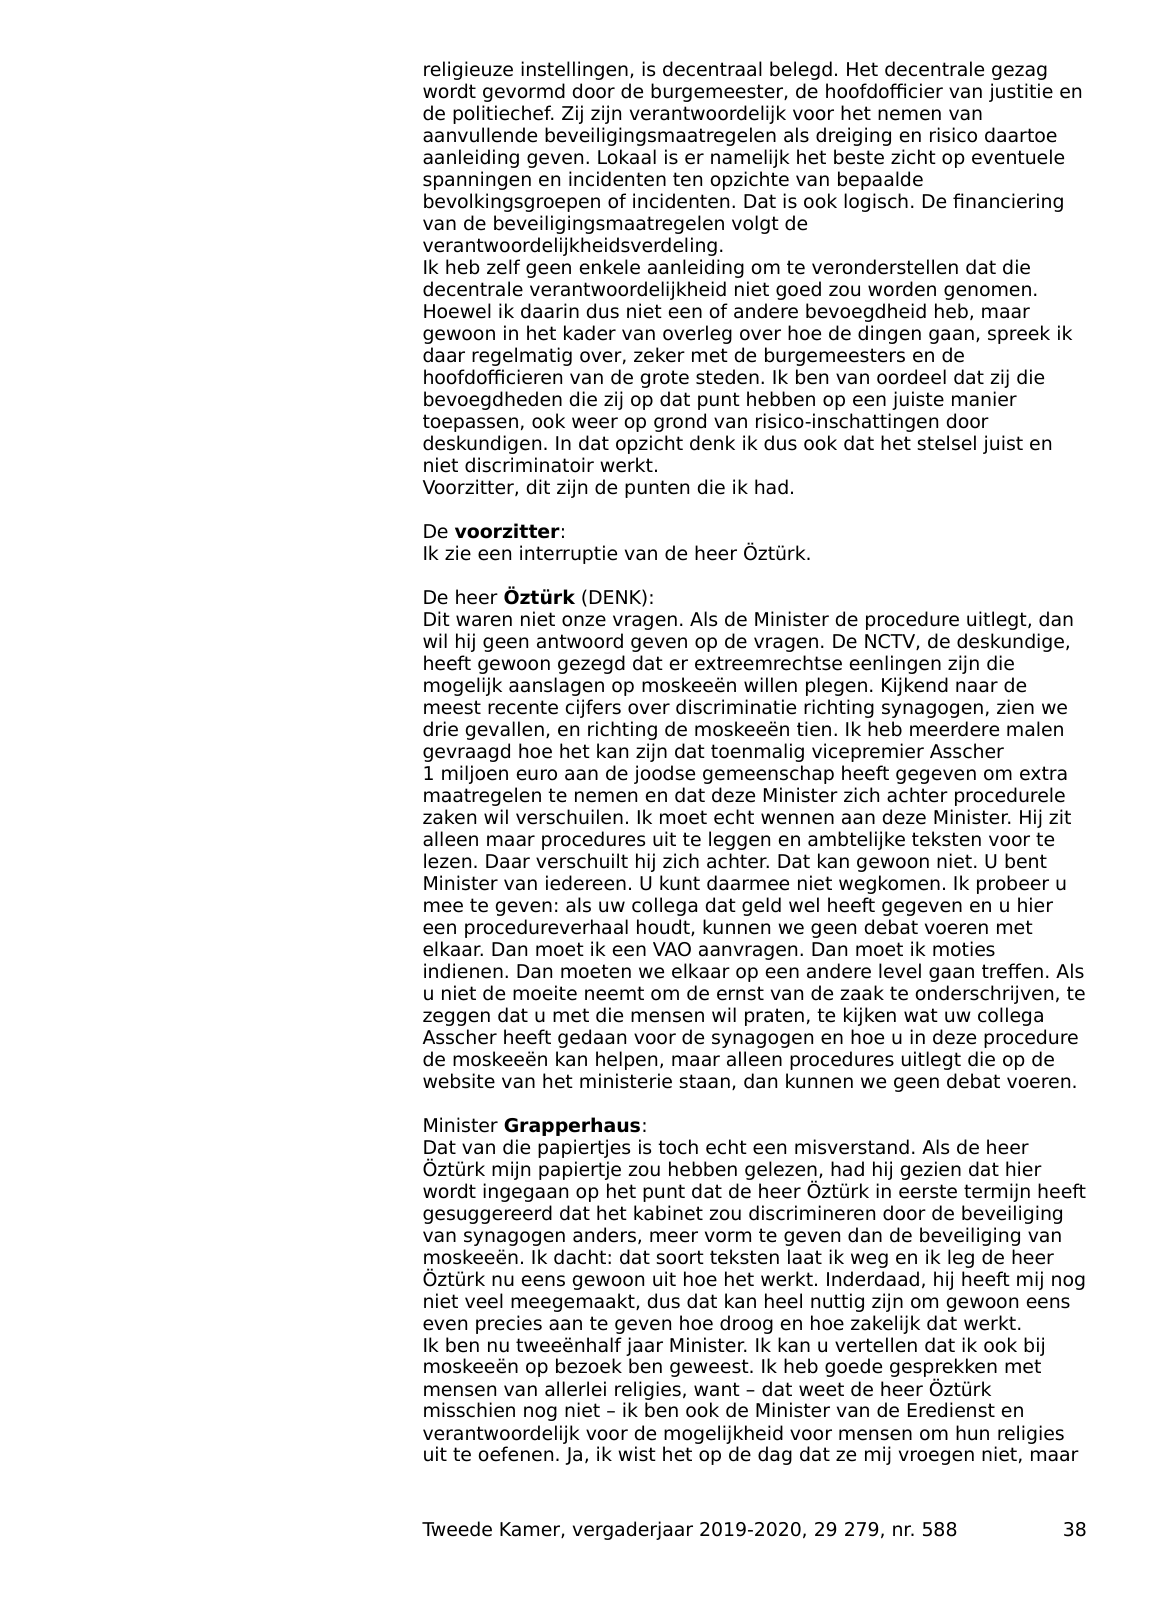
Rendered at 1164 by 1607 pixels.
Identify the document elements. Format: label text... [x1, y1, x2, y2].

text Dat van die papiertjes is toch echt een misverstand. Als de heer Öztürk mijn papiertje zou hebben gelezen, had hij gezien dat hier wordt ingegaan op het punt dat de heer Öztürk in eerste termijn heeft gesuggereerd dat het kabinet zou discrimineren door de beveiliging van synagogen anders, meer vorm te geven dan de beveiliging van moskeeën. Ik dacht: dat soort teksten laat ik weg en ik leg de heer Öztürk nu eens gewoon uit hoe het werkt. Inderdaad, hij heeft mij nog niet veel meegemaakt, dus dat kan heel nuttig zijn om gewoon eens even precies aan te geven hoe droog en hoe zakelijk dat werkt. [422, 1137, 1087, 1334]
text Dit waren niet onze vragen. Als de Minister de procedure uitlegt, dan wil hij geen antwoord geven op de vragen. De NCTV, de deskundige, heeft gewoon gezegd dat er extreemrechtse eenlingen zijn die mogelijk aanslagen op moskeeën willen plegen. Kijkend naar de meest recente cijfers over discriminatie richting synagogen, zien we drie gevallen, en richting de moskeeën tien. Ik heb meerdere malen gevraagd hoe het kan zijn dat toenmalig vicepremier Asscher 1 miljoen euro aan de joodse gemeenschap heeft gegeven om extra maatregelen te nemen en dat deze Minister zich achter procedurele zaken wil verschuilen. Ik moet echt wennen aan deze Minister. Hij zit alleen maar procedures uit te leggen en ambtelijke teksten voor te lezen. Daar verschuilt hij zich achter. Dat kan gewoon niet. U bent Minister van iedereen. U kunt daarmee niet wegkomen. Ik probeer u mee te geven: als uw collega dat geld wel heeft gegeven en u hier een procedureverhaal houdt, kunnen we geen debat voeren met elkaar. Dan moet ik een VAO aanvragen. Dan moet ik moties indienen. Dan moeten we elkaar op een andere level gaan treffen. Als u niet de moeite neemt om de ernst van de zaak te onderschrijven, te zeggen dat u met die mensen wil praten, te kijken wat uw collega Asscher heeft gedaan voor de synagogen en hoe u in deze procedure de moskeeën kan helpen, maar alleen procedures uitlegt die op de website van het ministerie staan, dan kunnen we geen debat voeren. [422, 609, 1087, 1092]
text De heer Öztürk (DENK): [422, 587, 1087, 609]
text religieuze instellingen, is decentraal belegd. Het decentrale gezag wordt gevormd door de burgemeester, de hoofdofficier van justitie en de politiechef. Zij zijn verantwoordelijk voor het nemen van aanvullende beveiligingsmaatregelen als dreiging en risico daartoe aanleiding geven. Lokaal is er namelijk het beste zicht op eventuele spanningen en incidenten ten opzichte van bepaalde bevolkingsgroepen of incidenten. Dat is ook logisch. De financiering van de beveiligingsmaatregelen volgt de verantwoordelijkheidsverdeling. [422, 59, 1087, 257]
text Ik ben nu tweeënhalf jaar Minister. Ik kan u vertellen dat ik ook bij moskeeën op bezoek ben geweest. Ik heb goede gesprekken met mensen van allerlei religies, want – dat weet de heer Öztürk misschien nog niet – ik ben ook de Minister van de Eredienst en verantwoordelijk voor de mogelijkheid voor mensen om hun religies uit te oefenen. Ja, ik wist het op de dag dat ze mij vroegen niet, maar [422, 1334, 1087, 1466]
text Minister Grapperhaus: [422, 1115, 1087, 1137]
text Ik heb zelf geen enkele aanleiding om te veronderstellen dat die decentrale verantwoordelijkheid niet goed zou worden genomen. Hoewel ik daarin dus niet een of andere bevoegdheid heb, maar gewoon in het kader van overleg over hoe de dingen gaan, spreek ik daar regelmatig over, zeker met de burgemeesters en de hoofdofficieren van de grote steden. Ik ben van oordeel dat zij die bevoegdheden die zij op dat punt hebben op een juiste manier toepassen, ook weer op grond van risico-inschattingen door deskundigen. In dat opzicht denk ik dus ook dat het stelsel juist en niet discriminatoir werkt. [422, 257, 1087, 477]
text Ik zie een interruptie van de heer Öztürk. [422, 543, 1087, 565]
text Voorzitter, dit zijn de punten die ik had. [422, 477, 1087, 499]
text De voorzitter: [422, 521, 1087, 543]
